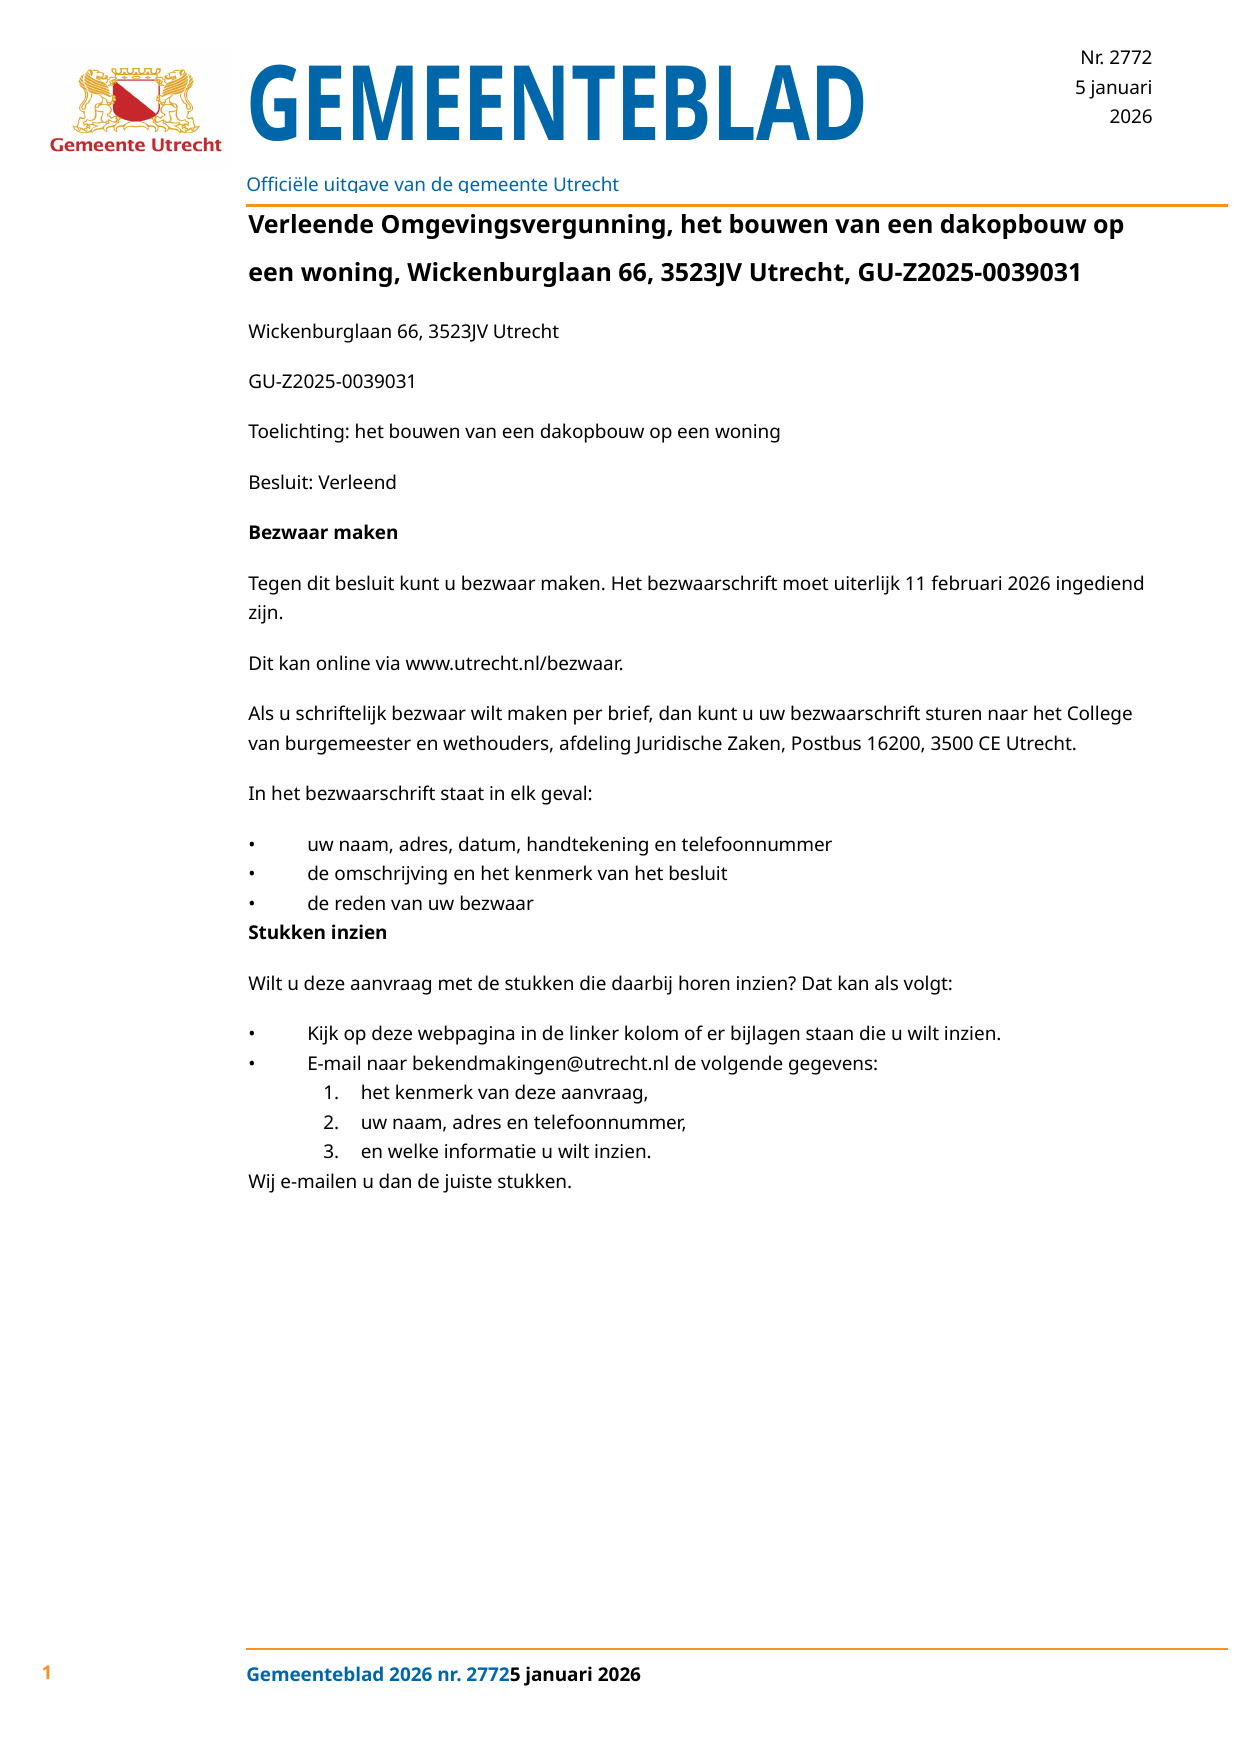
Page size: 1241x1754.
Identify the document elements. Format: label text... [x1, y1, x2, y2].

text Verleende Omgevingsvergunning, het bouwen van een dakopbouw op een woning, Wickenburglaan 66, 3523JV Utrecht, GU-Z2025-0039031 [248, 207, 1152, 288]
text GU-Z2025-0039031 [248, 368, 1152, 394]
list het kenmerk van deze aanvraag, [323, 1079, 1152, 1105]
text Besluit: Verleend [248, 469, 1152, 495]
text Wij e-mailen u dan de juiste stukken. [248, 1168, 1152, 1194]
text Bezwaar maken [248, 519, 1152, 545]
list uw naam, adres en telefoonnummer, [323, 1109, 1152, 1135]
list de omschrijving en het kenmerk van het besluit [248, 860, 1152, 886]
list Kijk op deze webpagina in de linker kolom of er bijlagen staan die u wilt inzien. [248, 1020, 1152, 1046]
picture [41, 47, 231, 172]
text Als u schriftelijk bezwaar wilt maken per brief, dan kunt u uw bezwaarschrift sturen naar het College van burgemeester en wethouders, afdeling Juridische Zaken, Postbus 16200, 3500 CE Utrecht. [248, 700, 1152, 756]
text In het bezwaarschrift staat in elk geval: [248, 780, 1152, 806]
list en welke informatie u wilt inzien. [323, 1139, 1152, 1164]
text Stukken inzien [248, 919, 1152, 945]
text Wickenburglaan 66, 3523JV Utrecht [248, 318, 1152, 344]
text Toelichting: het bouwen van een dakopbouw op een woning [248, 419, 1152, 444]
text Dit kan online via www.utrecht.nl/bezwaar. [248, 650, 1152, 676]
text Tegen dit besluit kunt u bezwaar maken. Het bezwaarschrift moet uiterlijk 11 februari 2026 ingediend zijn. [248, 570, 1152, 625]
text Wilt u deze aanvraag met de stukken die daarbij horen inzien? Dat kan als volgt: [248, 970, 1152, 996]
list de reden van uw bezwaar [248, 890, 1152, 916]
list E-mail naar bekendmakingen@utrecht.nl de volgende gegevens: [248, 1050, 1152, 1076]
list uw naam, adres, datum, handtekening en telefoonnummer [248, 831, 1152, 857]
